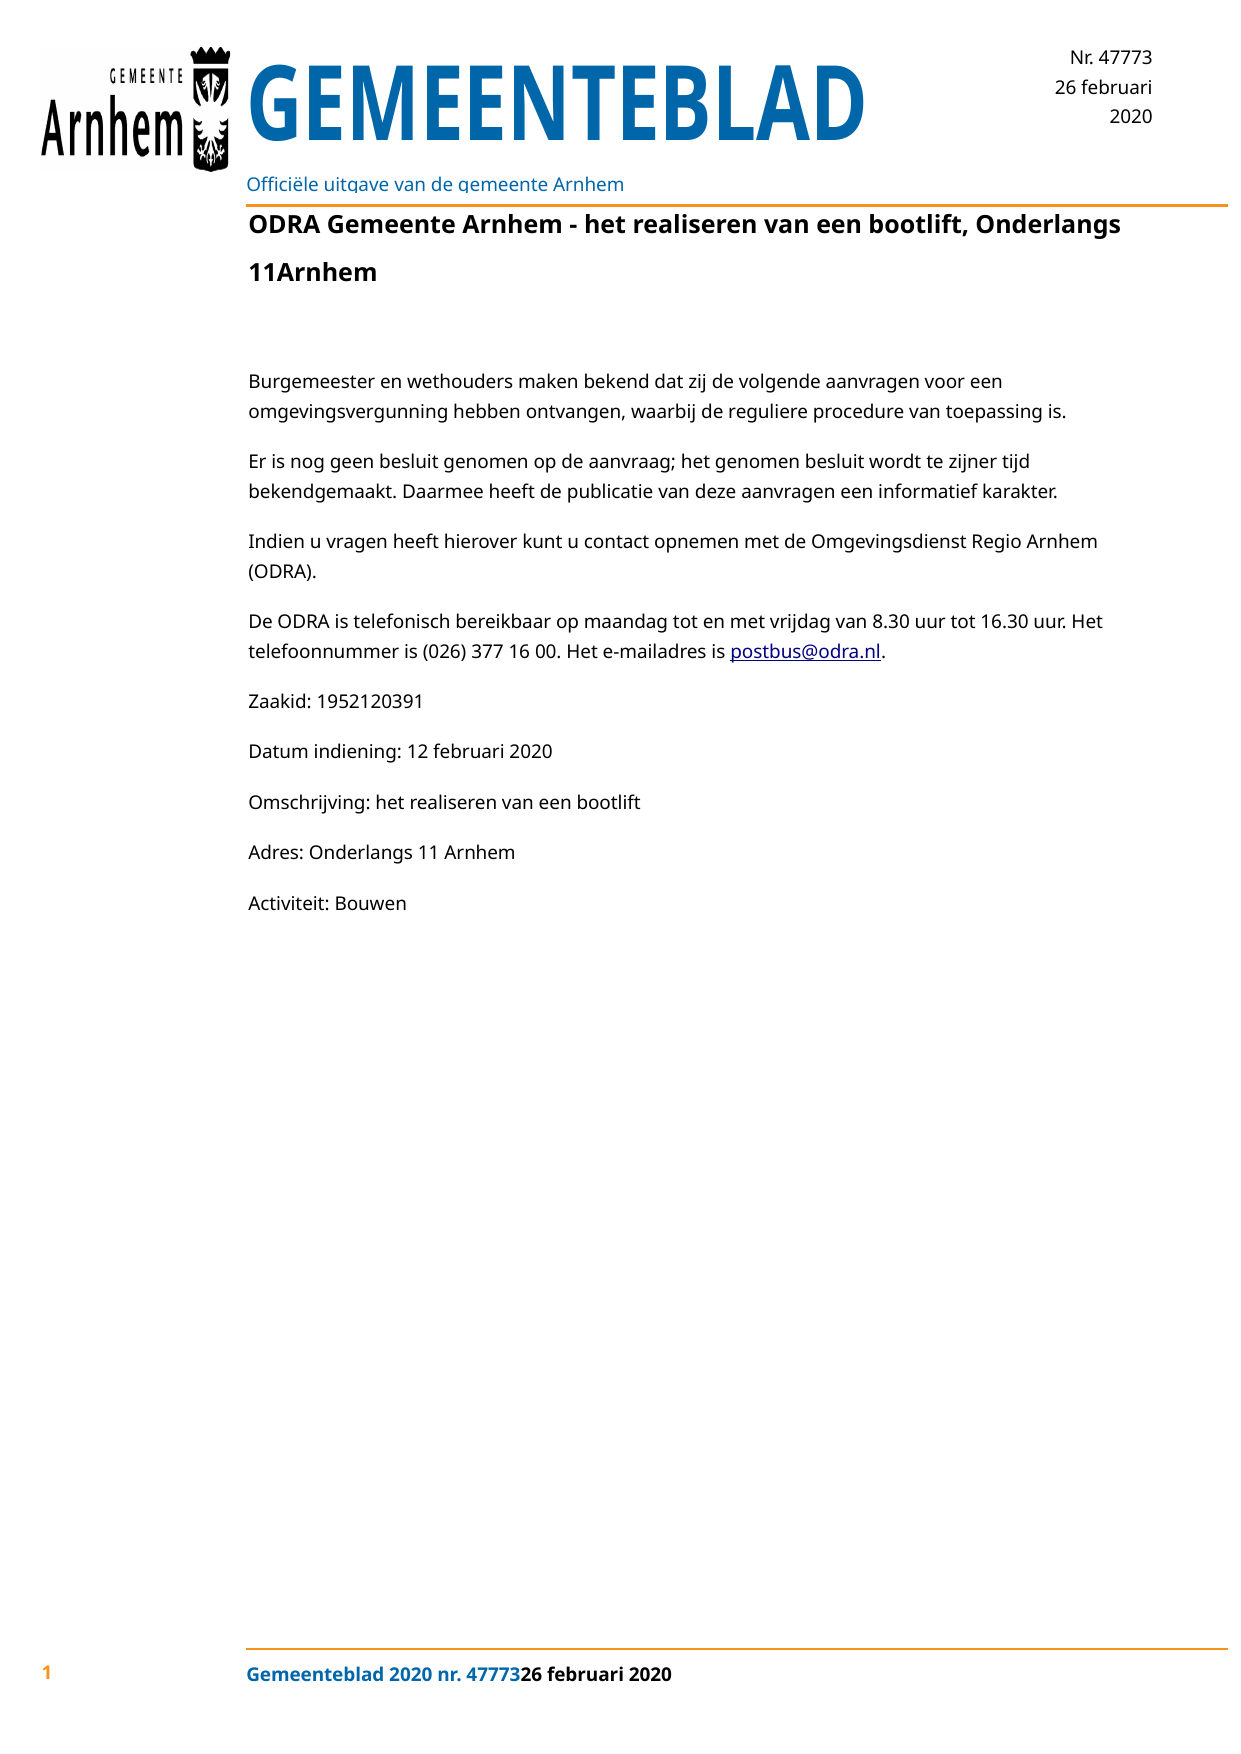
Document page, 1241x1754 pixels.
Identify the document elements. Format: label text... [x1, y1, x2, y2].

text Omschrijving: het realiseren van een bootlift [248, 789, 1152, 815]
text ODRA Gemeente Arnhem - het realiseren van een bootlift, Onderlangs 11Arnhem [248, 207, 1152, 288]
text Adres: Onderlangs 11 Arnhem [248, 839, 1152, 865]
text De ODRA is telefonisch bereikbaar op maandag tot en met vrijdag van 8.30 uur tot 16.30 uur. Het telefoonnummer is (026) 377 16 00. Het e-mailadres is postbus@odra.nl. [248, 608, 1152, 664]
text Indien u vragen heeft hierover kunt u contact opnemen met de Omgevingsdienst Regio Arnhem (ODRA). [248, 528, 1152, 584]
text Burgemeester en wethouders maken bekend dat zij de volgende aanvragen voor een omgevingsvergunning hebben ontvangen, waarbij de reguliere procedure van toepassing is. [248, 368, 1152, 424]
text Zaakid: 1952120391 [248, 688, 1152, 714]
text Activiteit: Bouwen [248, 890, 1152, 916]
text Er is nog geen besluit genomen op de aanvraag; het genomen besluit wordt te zijner tijd bekendgemaakt. Daarmee heeft de publicatie van deze aanvragen een informatief karakter. [248, 448, 1152, 504]
picture [41, 47, 231, 172]
text Datum indiening: 12 februari 2020 [248, 739, 1152, 764]
